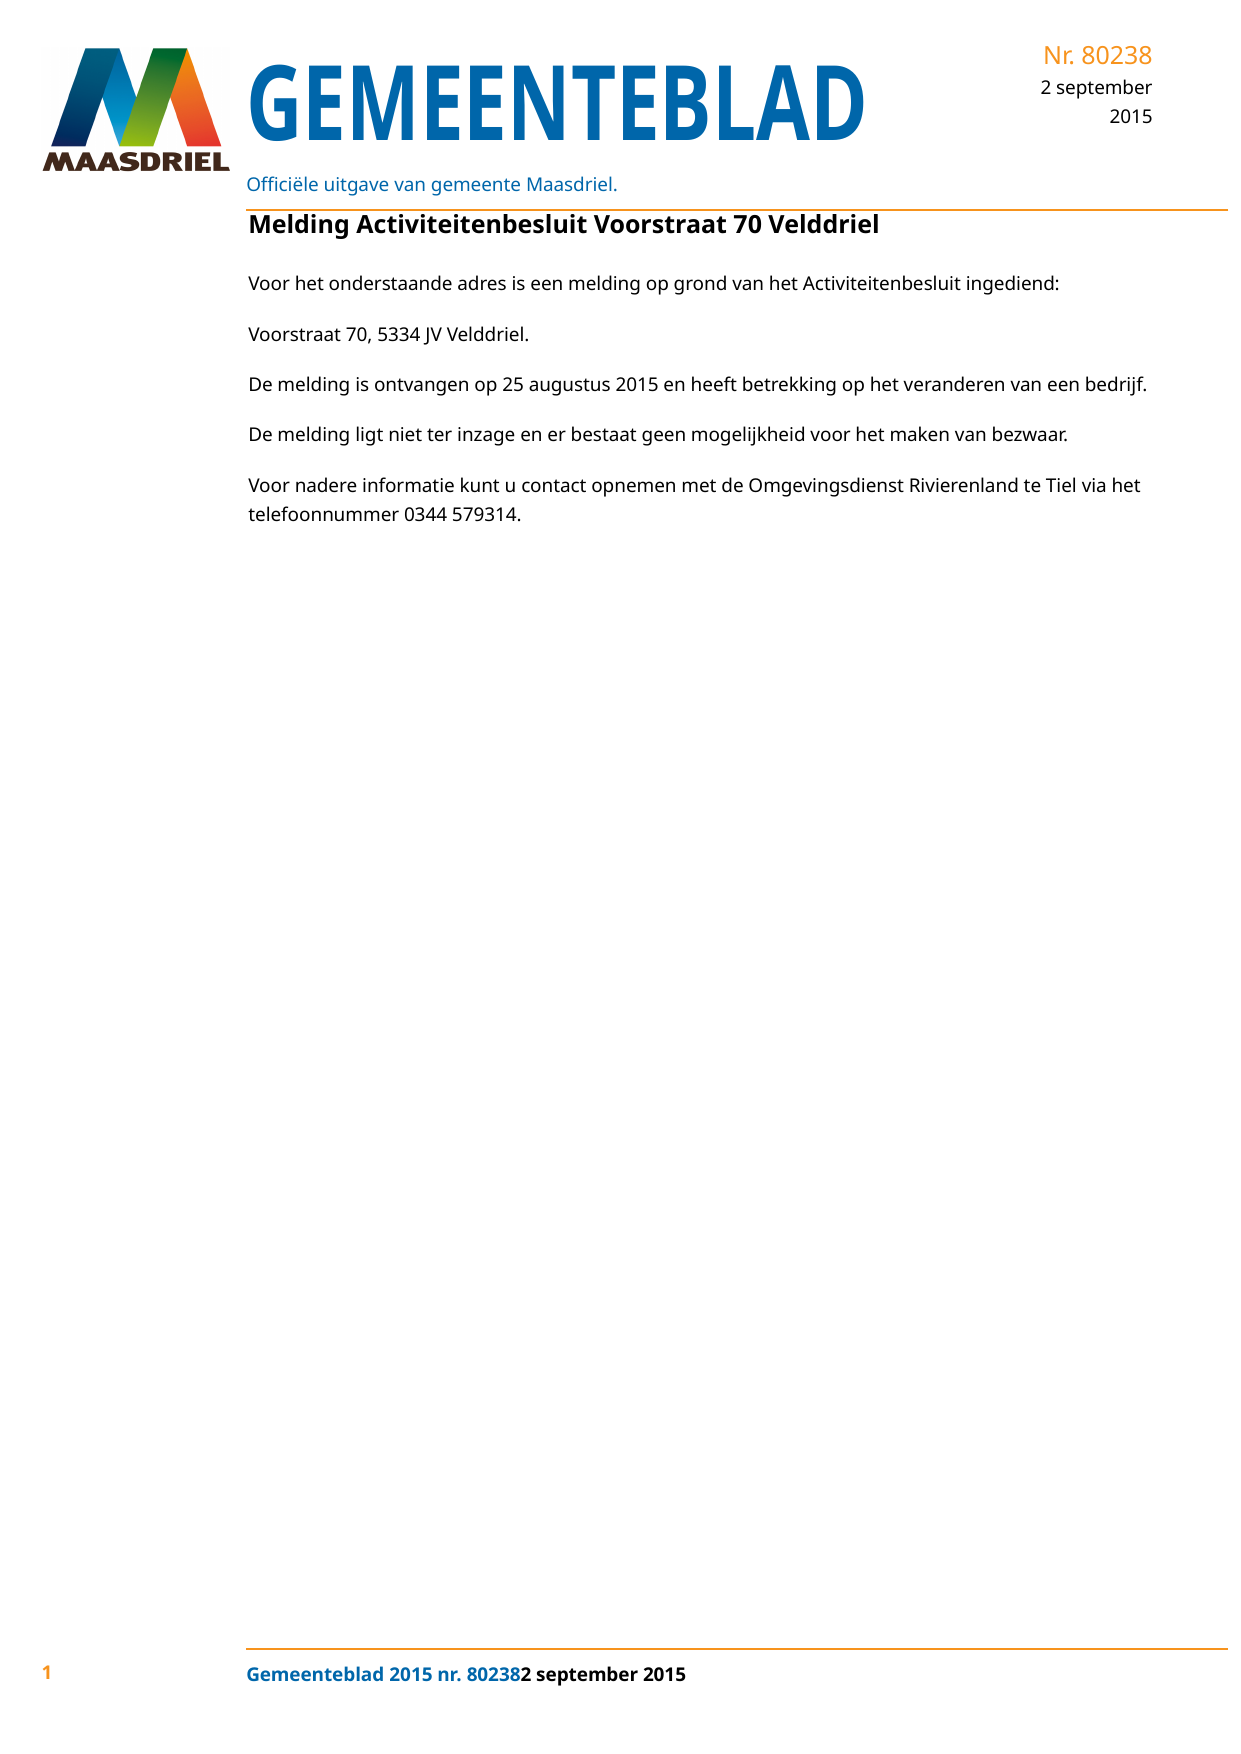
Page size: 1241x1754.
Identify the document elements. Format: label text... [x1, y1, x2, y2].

text Voorstraat 70, 5334 JV Velddriel. [248, 321, 1152, 346]
text De melding is ontvangen op 25 augustus 2015 en heeft betrekking op het veranderen van een bedrijf. [248, 371, 1152, 397]
text Voor nadere informatie kunt u contact opnemen met de Omgevingsdienst Rivierenland te Tiel via het telefoonnummer 0344 579314. [248, 472, 1152, 527]
text Voor het onderstaande adres is een melding op grond van het Activiteitenbesluit ingediend: [248, 270, 1152, 296]
text Melding Activiteitenbesluit Voorstraat 70 Velddriel [248, 211, 1152, 241]
picture [41, 47, 231, 172]
text De melding ligt niet ter inzage en er bestaat geen mogelijkheid voor het maken van bezwaar. [248, 422, 1152, 447]
